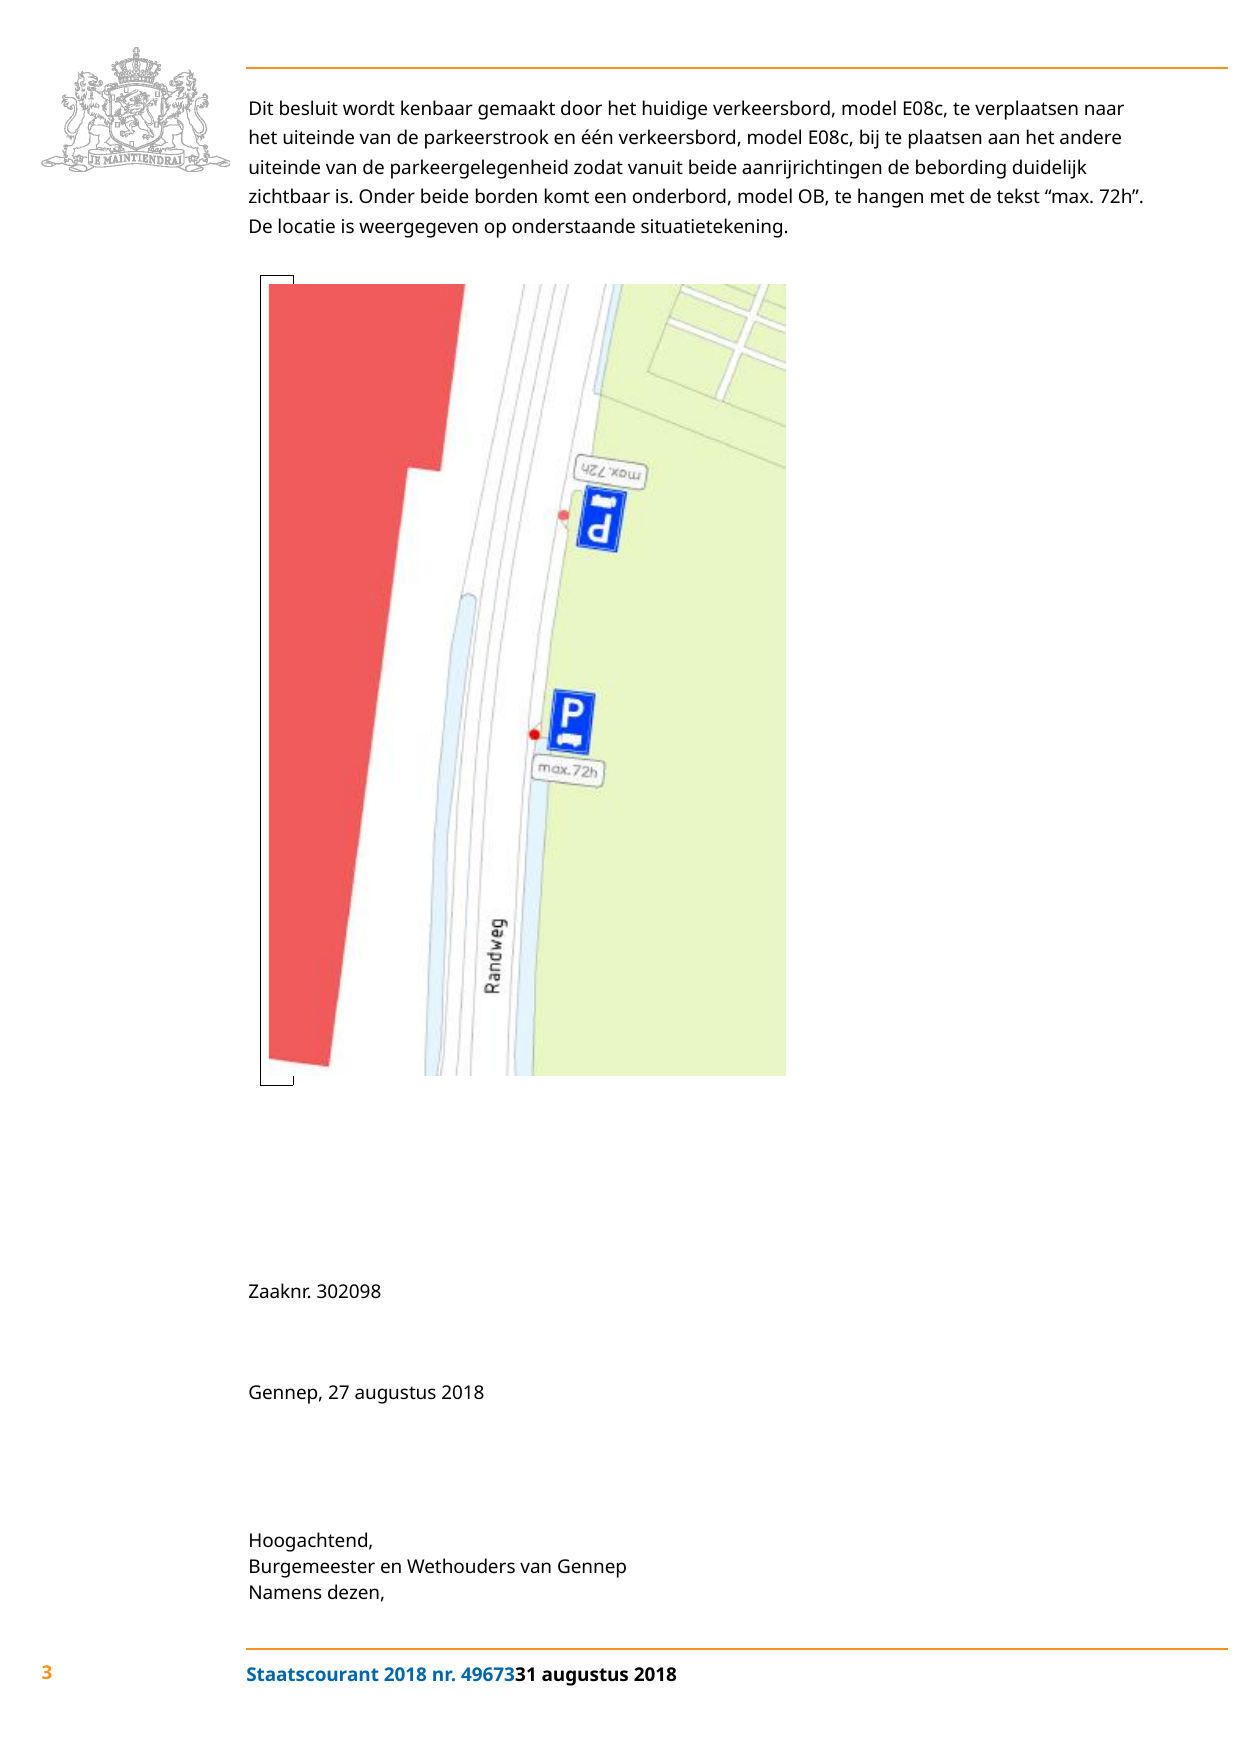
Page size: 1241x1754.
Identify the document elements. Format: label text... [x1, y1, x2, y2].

picture [268, 284, 787, 1076]
text Burgemeester en Wethouders van Gennep [248, 1553, 1152, 1579]
text Gennep, 27 augustus 2018 [248, 1379, 1152, 1405]
text Dit besluit wordt kenbaar gemaakt door het huidige verkeersbord, model E08c, te verplaatsen naar het uiteinde van de parkeerstrook en één verkeersbord, model E08c, bij te plaatsen aan het andere uiteinde van de parkeergelegenheid zodat vanuit beide aanrijrichtingen de bebording duidelijk zichtbaar is. Onder beide borden komt een onderbord, model OB, te hangen met de tekst “max. 72h”. De locatie is weergegeven op onderstaande situatietekening. [248, 95, 1152, 239]
picture [41, 47, 231, 172]
text Zaaknr. 302098 [248, 1278, 1152, 1304]
text Hoogachtend, [248, 1528, 1152, 1553]
text Namens dezen, [248, 1579, 1152, 1605]
